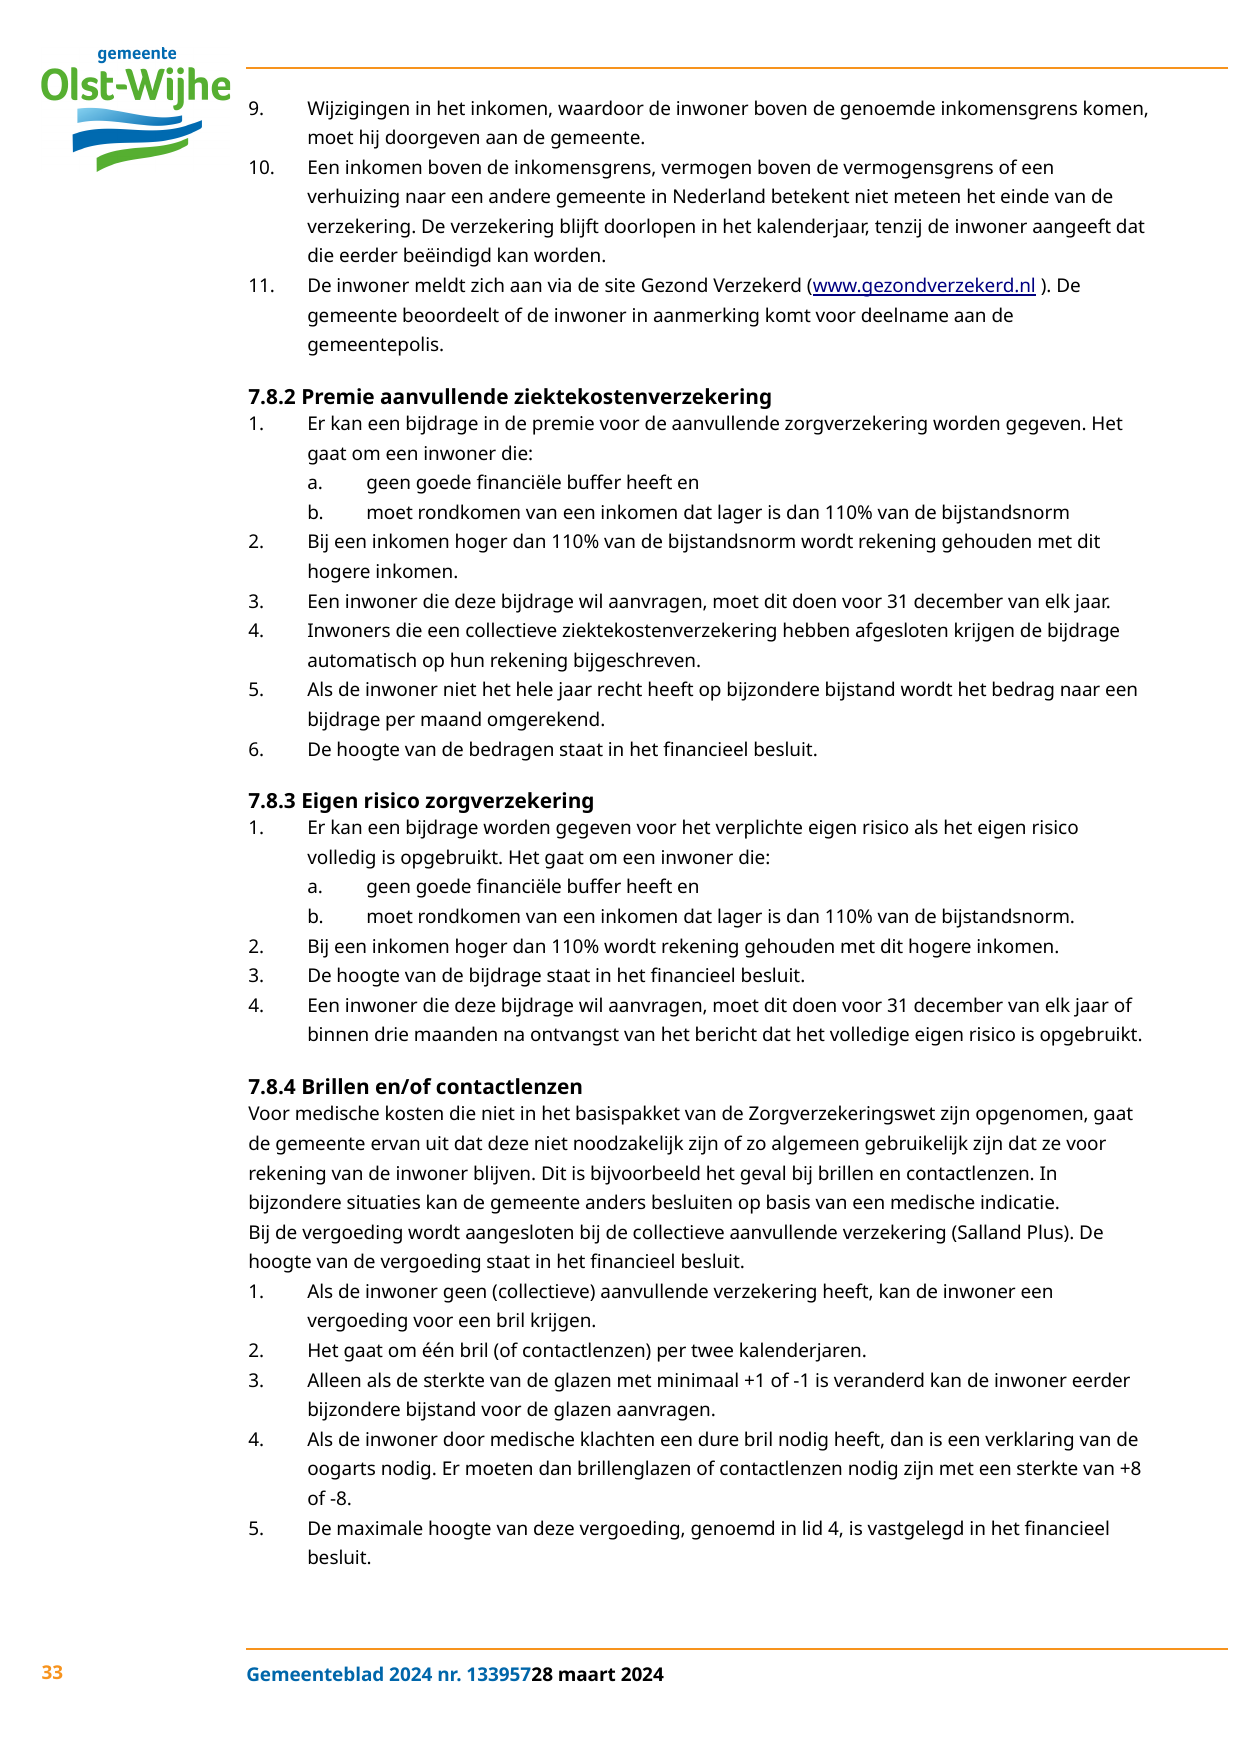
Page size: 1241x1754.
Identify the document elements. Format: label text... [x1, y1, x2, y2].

list De hoogte van de bijdrage staat in het financieel besluit. [248, 962, 1152, 988]
list geen goede financiële buffer heeft en [307, 469, 1152, 495]
list Als de inwoner niet het hele jaar recht heeft op bijzondere bijstand wordt het bedrag naar een bijdrage per maand omgerekend. [248, 677, 1152, 732]
list Bij een inkomen hoger dan 110% van de bijstandsnorm wordt rekening gehouden met dit hogere inkomen. [248, 529, 1152, 584]
picture [41, 47, 231, 172]
text 7.8.3 Eigen risico zorgverzekering [248, 786, 1152, 814]
list Er kan een bijdrage in de premie voor de aanvullende zorgverzekering worden gegeven. Het gaat om een inwoner die: [248, 410, 1152, 466]
list Het gaat om één bril (of contactlenzen) per twee kalenderjaren. [248, 1337, 1152, 1363]
list geen goede financiële buffer heeft en [307, 874, 1152, 899]
list De hoogte van de bedragen staat in het financieel besluit. [248, 736, 1152, 761]
list Alleen als de sterkte van de glazen met minimaal +1 of -1 is veranderd kan de inwoner eerder bijzondere bijstand voor de glazen aanvragen. [248, 1367, 1152, 1422]
list Bij een inkomen hoger dan 110% wordt rekening gehouden met dit hogere inkomen. [248, 933, 1152, 959]
list De inwoner meldt zich aan via de site Gezond Verzekerd (www.gezondverzekerd.nl ). De gemeente beoordeelt of de inwoner in aanmerking komt voor deelname aan de gemeentepolis. [248, 272, 1152, 357]
list De maximale hoogte van deze vergoeding, genoemd in lid 4, is vastgelegd in het financieel besluit. [248, 1515, 1152, 1570]
list moet rondkomen van een inkomen dat lager is dan 110% van de bijstandsnorm. [307, 903, 1152, 929]
list Inwoners die een collectieve ziektekostenverzekering hebben afgesloten krijgen de bijdrage automatisch op hun rekening bijgeschreven. [248, 617, 1152, 673]
text 7.8.2 Premie aanvullende ziektekostenverzekering [248, 382, 1152, 410]
text Bij de vergoeding wordt aangesloten bij de collectieve aanvullende verzekering (Salland Plus). De hoogte van de vergoeding staat in het financieel besluit. [248, 1219, 1152, 1274]
list Als de inwoner door medische klachten een dure bril nodig heeft, dan is een verklaring van de oogarts nodig. Er moeten dan brillenglazen of contactlenzen nodig zijn met een sterkte van +8 of -8. [248, 1426, 1152, 1511]
list Wijzigingen in het inkomen, waardoor de inwoner boven de genoemde inkomensgrens komen, moet hij doorgeven aan de gemeente. [248, 95, 1152, 150]
list Een inwoner die deze bijdrage wil aanvragen, moet dit doen voor 31 december van elk jaar. [248, 588, 1152, 613]
list Een inkomen boven de inkomensgrens, vermogen boven de vermogensgrens of een verhuizing naar een andere gemeente in Nederland betekent niet meteen het einde van de verzekering. De verzekering blijft doorlopen in het kalenderjaar, tenzij de inwoner aangeeft dat die eerder beëindigd kan worden. [248, 154, 1152, 268]
list Er kan een bijdrage worden gegeven voor het verplichte eigen risico als het eigen risico volledig is opgebruikt. Het gaat om een inwoner die: [248, 814, 1152, 870]
text 7.8.4 Brillen en/of contactlenzen [248, 1072, 1152, 1101]
list moet rondkomen van een inkomen dat lager is dan 110% van de bijstandsnorm [307, 499, 1152, 525]
list Een inwoner die deze bijdrage wil aanvragen, moet dit doen voor 31 december van elk jaar of binnen drie maanden na ontvangst van het bericht dat het volledige eigen risico is opgebruikt. [248, 992, 1152, 1047]
text Voor medische kosten die niet in het basispakket van de Zorgverzekeringswet zijn opgenomen, gaat de gemeente ervan uit dat deze niet noodzakelijk zijn of zo algemeen gebruikelijk zijn dat ze voor rekening van de inwoner blijven. Dit is bijvoorbeeld het geval bij brillen en contactlenzen. In bijzondere situaties kan de gemeente anders besluiten op basis van een medische indicatie. [248, 1101, 1152, 1215]
list Als de inwoner geen (collectieve) aanvullende verzekering heeft, kan de inwoner een vergoeding voor een bril krijgen. [248, 1278, 1152, 1333]
